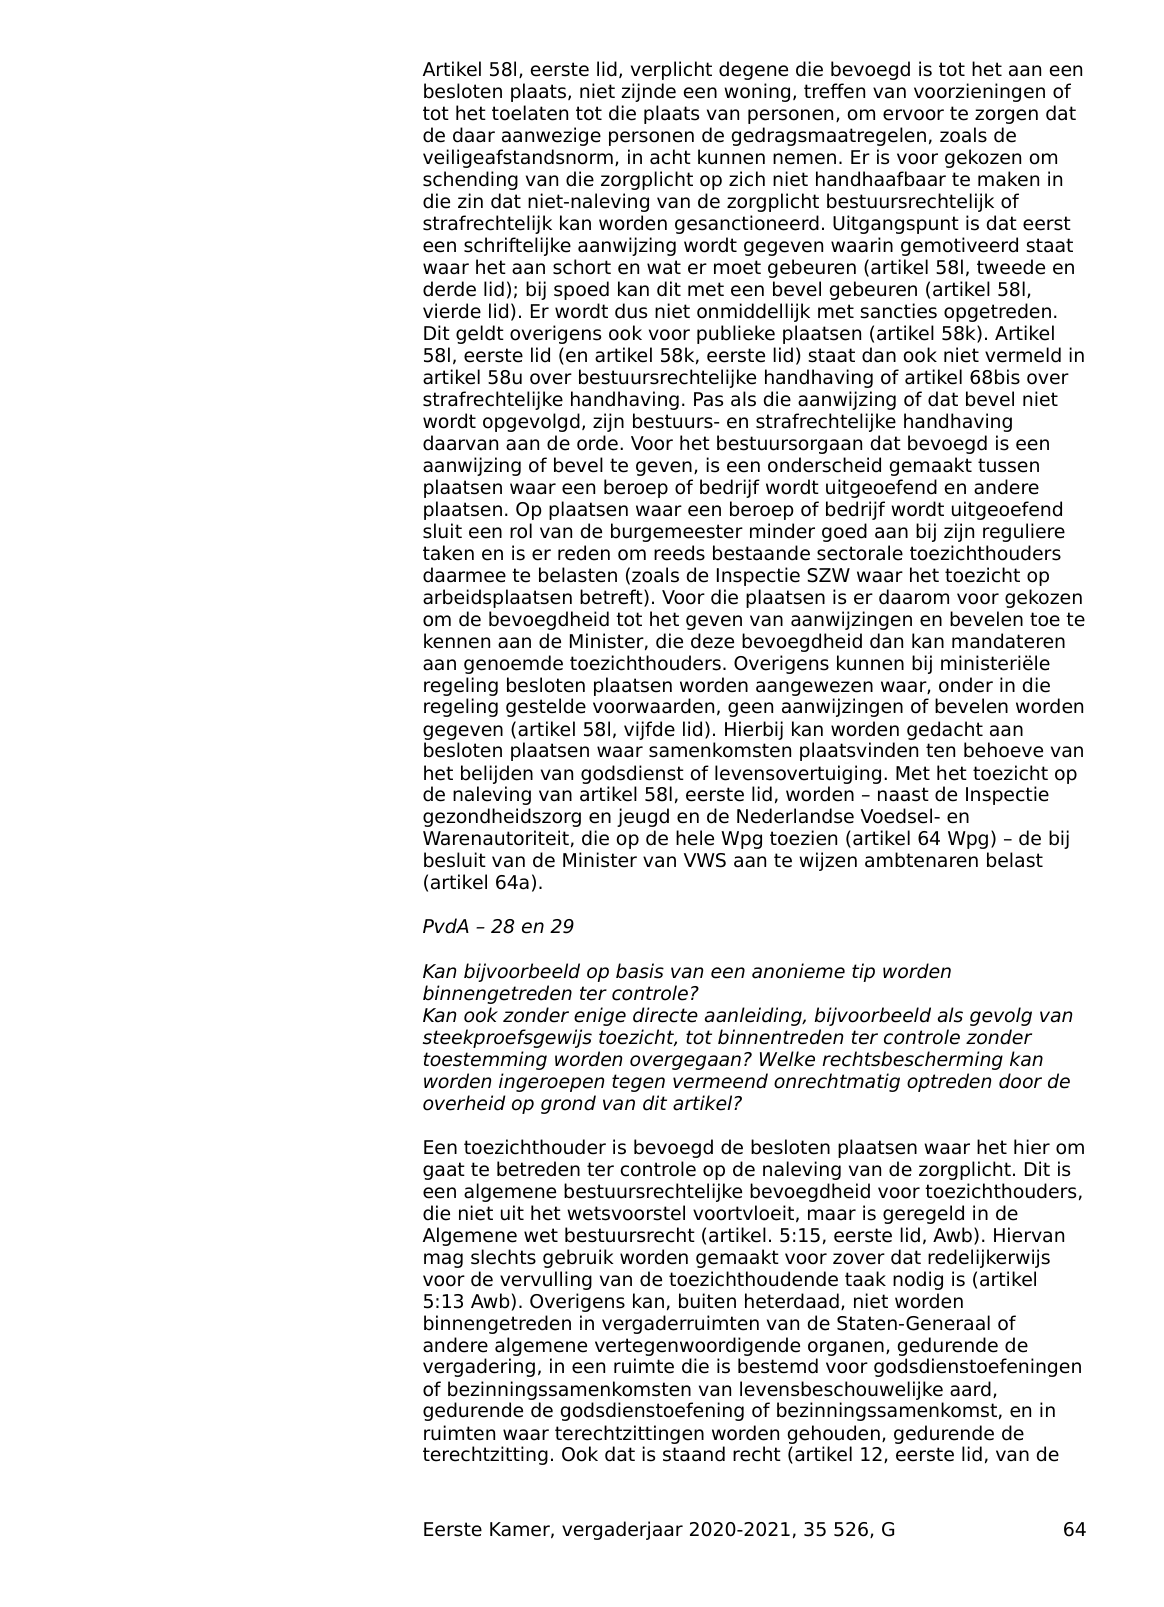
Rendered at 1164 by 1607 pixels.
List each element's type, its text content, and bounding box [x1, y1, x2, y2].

subtitle PvdA – 28 en 29 [422, 916, 1087, 938]
text Kan bijvoorbeeld op basis van een anonieme tip worden binnengetreden ter controle? [422, 961, 1087, 1004]
text Een toezichthouder is bevoegd de besloten plaatsen waar het hier om gaat te betreden ter controle op de naleving van de zorgplicht. Dit is een algemene bestuursrechtelijke bevoegdheid voor toezichthouders, die niet uit het wetsvoorstel voortvloeit, maar is geregeld in de Algemene wet bestuursrecht (artikel. 5:15, eerste lid, Awb). Hiervan mag slechts gebruik worden gemaakt voor zover dat redelijkerwijs voor de vervulling van de toezichthoudende taak nodig is (artikel 5:13 Awb). Overigens kan, buiten heterdaad, niet worden binnengetreden in vergaderruimten van de Staten-Generaal of andere algemene vertegenwoordigende organen, gedurende de vergadering, in een ruimte die is bestemd voor godsdienstoefeningen of bezinningssamenkomsten van levensbeschouwelijke aard, gedurende de godsdienstoefening of bezinningssamenkomst, en in ruimten waar terechtzittingen worden gehouden, gedurende de terechtzitting. Ook dat is staand recht (artikel 12, eerste lid, van de [422, 1137, 1087, 1466]
text Kan ook zonder enige directe aanleiding, bijvoorbeeld als gevolg van steekproefsgewijs toezicht, tot binnentreden ter controle zonder toestemming worden overgegaan? Welke rechtsbescherming kan worden ingeroepen tegen vermeend onrechtmatig optreden door de overheid op grond van dit artikel? [422, 1004, 1087, 1114]
text Artikel 58l, eerste lid, verplicht degene die bevoegd is tot het aan een besloten plaats, niet zijnde een woning, treffen van voorzieningen of tot het toelaten tot die plaats van personen, om ervoor te zorgen dat de daar aanwezige personen de gedragsmaatregelen, zoals de veiligeafstandsnorm, in acht kunnen nemen. Er is voor gekozen om schending van die zorgplicht op zich niet handhaafbaar te maken in die zin dat niet-naleving van de zorgplicht bestuursrechtelijk of strafrechtelijk kan worden gesanctioneerd. Uitgangspunt is dat eerst een schriftelijke aanwijzing wordt gegeven waarin gemotiveerd staat waar het aan schort en wat er moet gebeuren (artikel 58l, tweede en derde lid); bij spoed kan dit met een bevel gebeuren (artikel 58l, vierde lid). Er wordt dus niet onmiddellijk met sancties opgetreden. Dit geldt overigens ook voor publieke plaatsen (artikel 58k). Artikel 58l, eerste lid (en artikel 58k, eerste lid) staat dan ook niet vermeld in artikel 58u over bestuursrechtelijke handhaving of artikel 68bis over strafrechtelijke handhaving. Pas als die aanwijzing of dat bevel niet wordt opgevolgd, zijn bestuurs- en strafrechtelijke handhaving daarvan aan de orde. Voor het bestuursorgaan dat bevoegd is een aanwijzing of bevel te geven, is een onderscheid gemaakt tussen plaatsen waar een beroep of bedrijf wordt uitgeoefend en andere plaatsen. Op plaatsen waar een beroep of bedrijf wordt uitgeoefend sluit een rol van de burgemeester minder goed aan bij zijn reguliere taken en is er reden om reeds bestaande sectorale toezichthouders daarmee te belasten (zoals de Inspectie SZW waar het toezicht op arbeidsplaatsen betreft). Voor die plaatsen is er daarom voor gekozen om de bevoegdheid tot het geven van aanwijzingen en bevelen toe te kennen aan de Minister, die deze bevoegdheid dan kan mandateren aan genoemde toezichthouders. Overigens kunnen bij ministeriële regeling besloten plaatsen worden aangewezen waar, onder in die regeling gestelde voorwaarden, geen aanwijzingen of bevelen worden gegeven (artikel 58l, vijfde lid). Hierbij kan worden gedacht aan besloten plaatsen waar samenkomsten plaatsvinden ten behoeve van het belijden van godsdienst of levensovertuiging. Met het toezicht op de naleving van artikel 58l, eerste lid, worden – naast de Inspectie gezondheidszorg en jeugd en de Nederlandse Voedsel- en Warenautoriteit, die op de hele Wpg toezien (artikel 64 Wpg) – de bij besluit van de Minister van VWS aan te wijzen ambtenaren belast (artikel 64a). [422, 59, 1087, 894]
